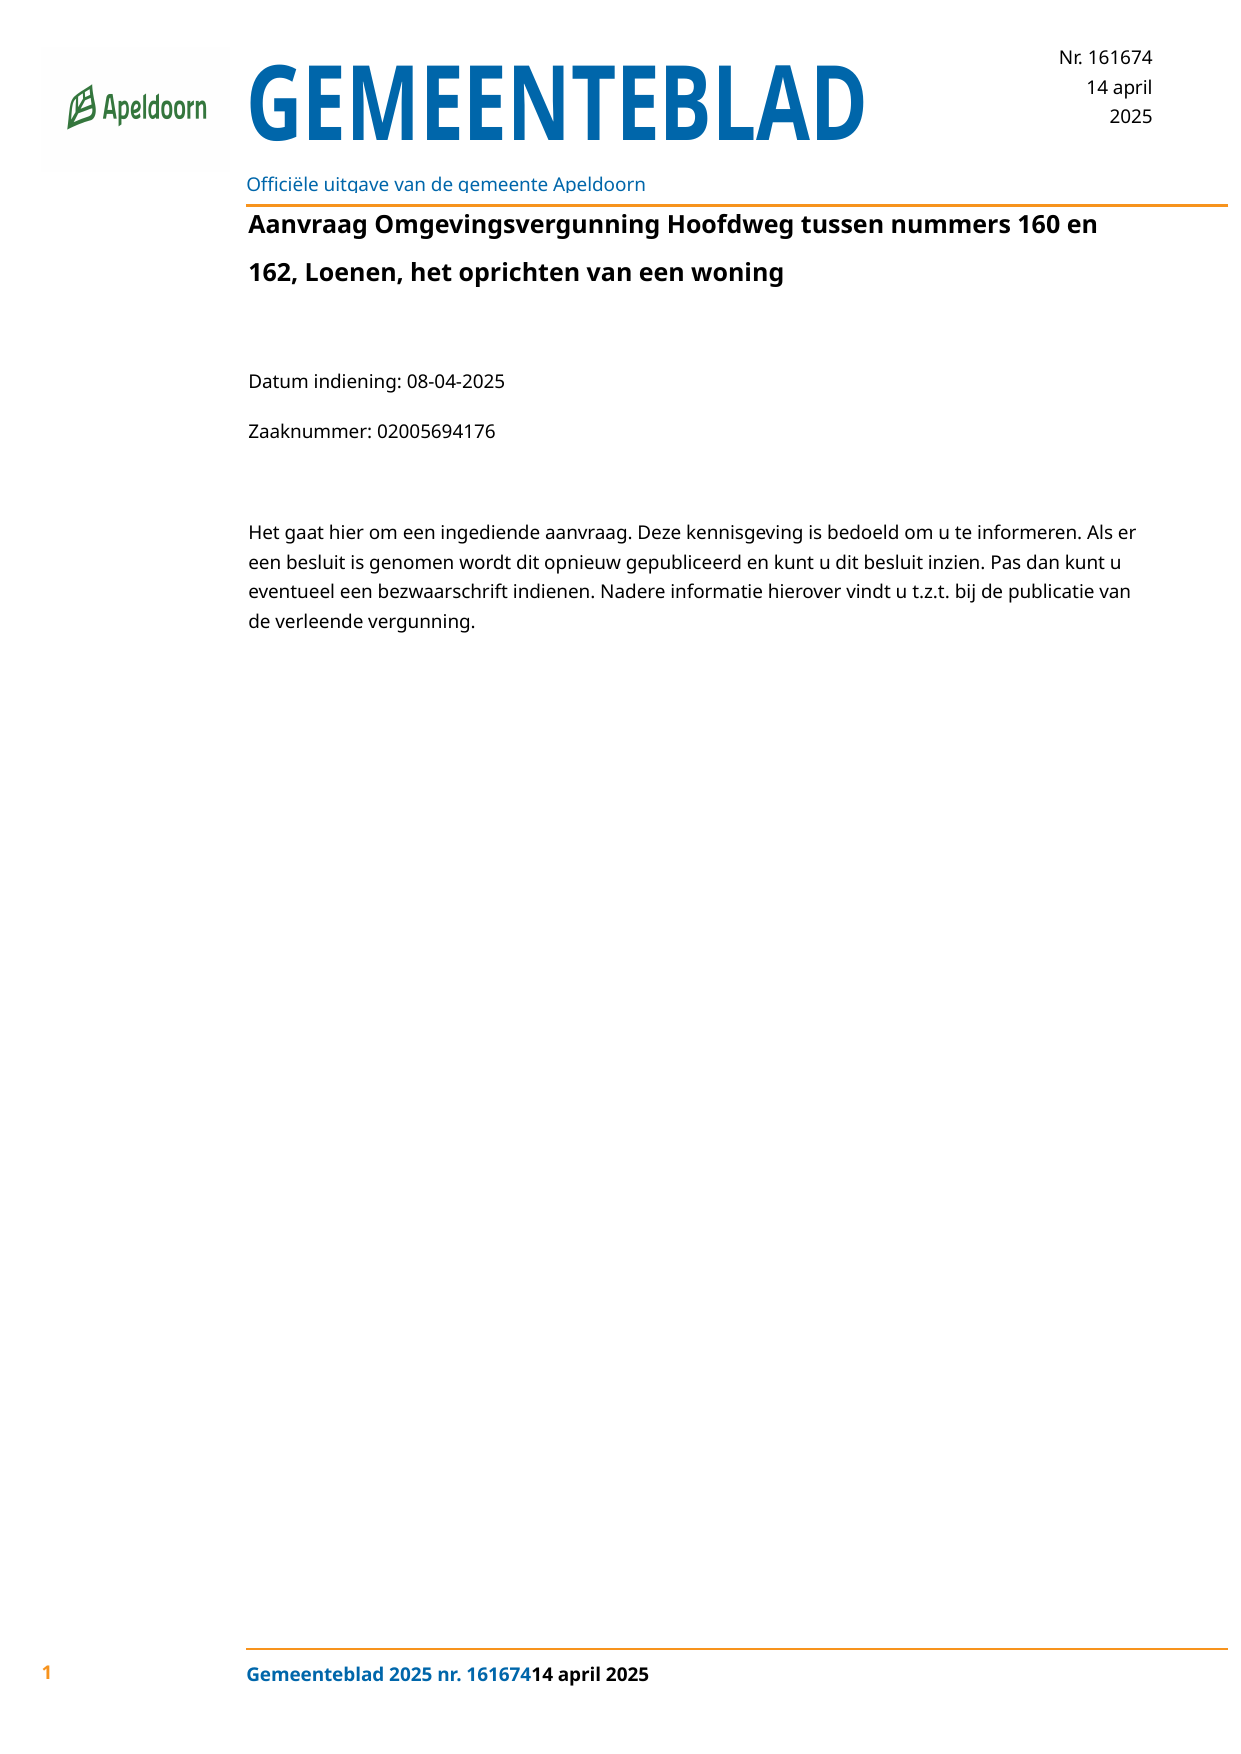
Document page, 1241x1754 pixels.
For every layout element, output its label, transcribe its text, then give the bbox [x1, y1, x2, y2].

text Datum indiening: 08-04-2025 [248, 368, 1152, 394]
text Het gaat hier om een ingediende aanvraag. Deze kennisgeving is bedoeld om u te informeren. Als er een besluit is genomen wordt dit opnieuw gepubliceerd en kunt u dit besluit inzien. Pas dan kunt u eventueel een bezwaarschrift indienen. Nadere informatie hierover vindt u t.z.t. bij de publicatie van de verleende vergunning. [248, 519, 1152, 634]
picture [41, 47, 231, 172]
text Zaaknummer: 02005694176 [248, 419, 1152, 444]
text Aanvraag Omgevingsvergunning Hoofdweg tussen nummers 160 en 162, Loenen, het oprichten van een woning [248, 207, 1152, 288]
